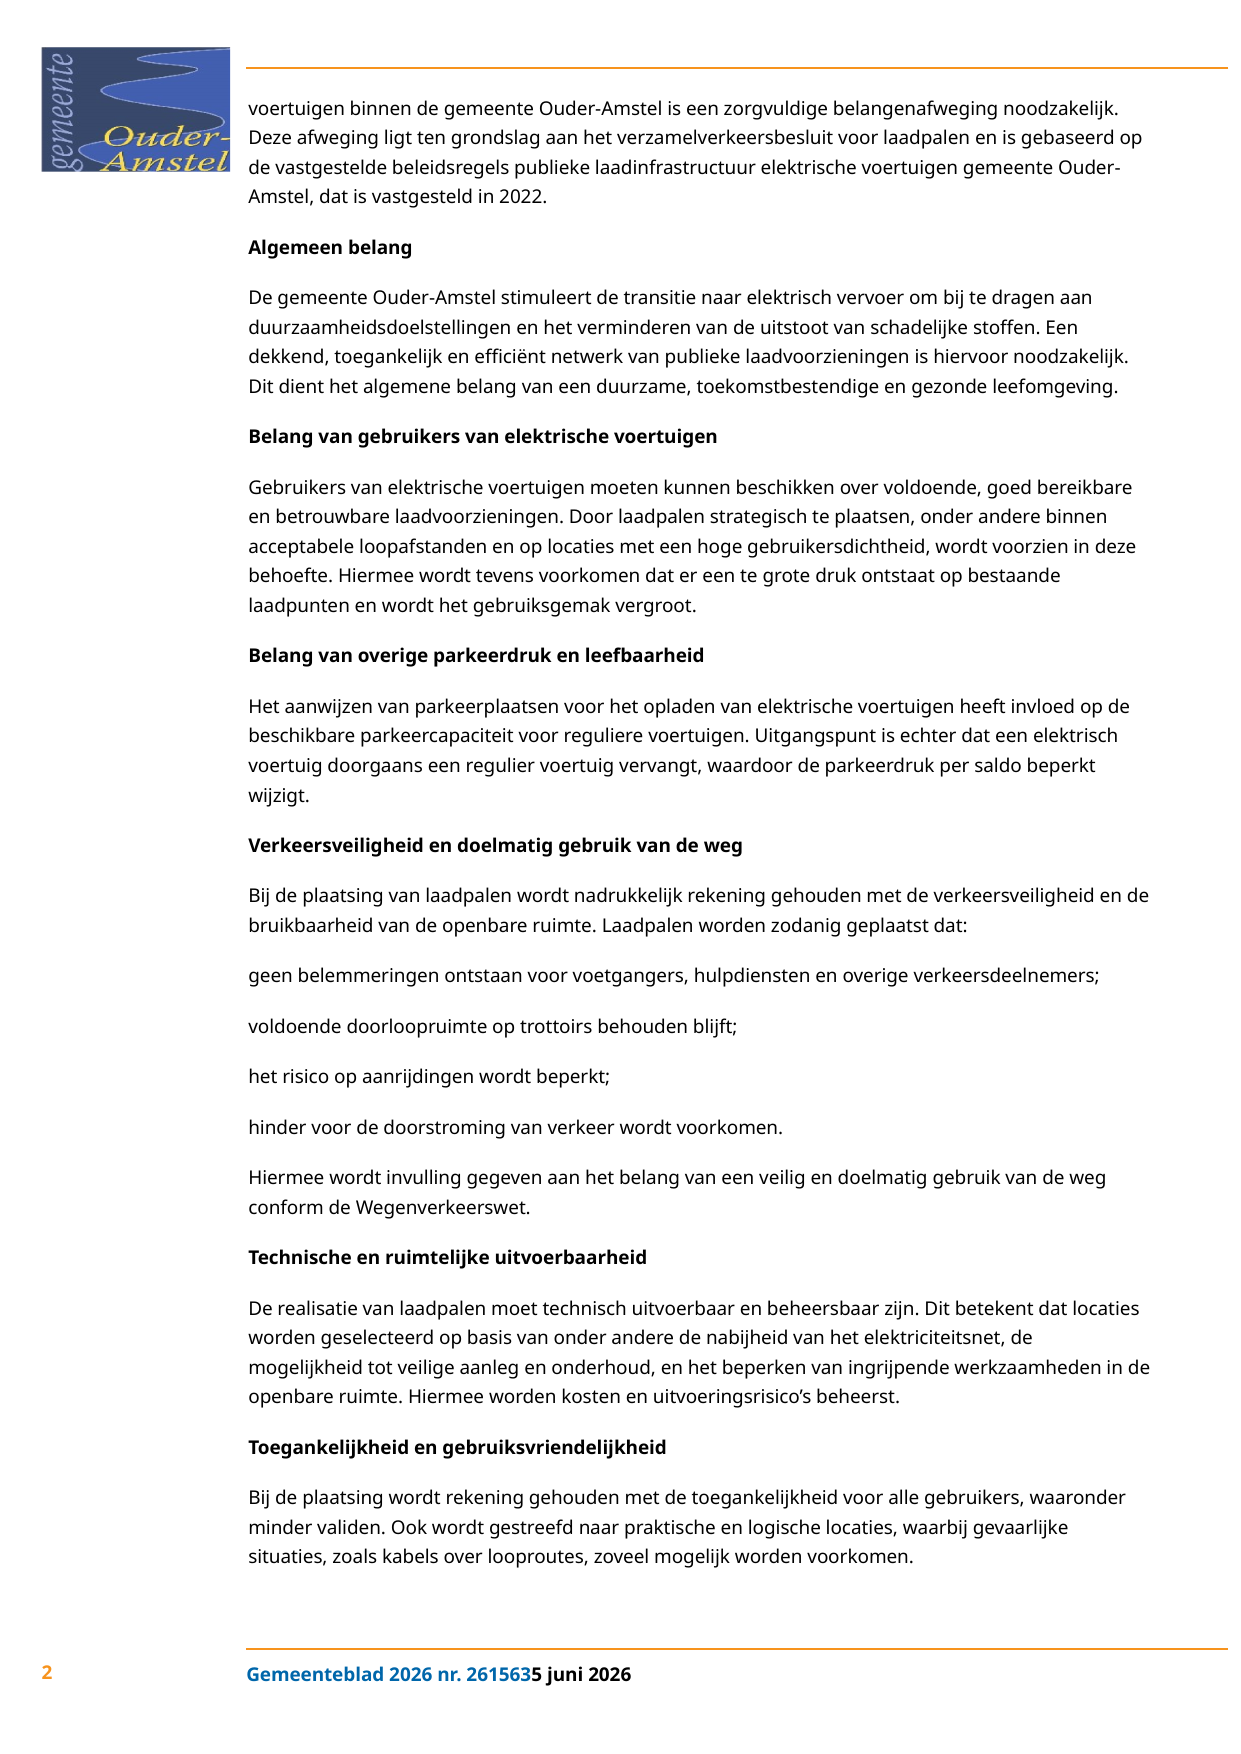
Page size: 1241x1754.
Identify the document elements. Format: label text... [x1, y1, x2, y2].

text Belang van gebruikers van elektrische voertuigen [248, 423, 1152, 449]
text het risico op aanrijdingen wordt beperkt; [248, 1063, 1152, 1089]
text Technische en ruimtelijke uitvoerbaarheid [248, 1244, 1152, 1270]
text Verkeersveiligheid en doelmatig gebruik van de weg [248, 832, 1152, 858]
text Hiermee wordt invulling gegeven aan het belang van een veilig en doelmatig gebruik van de weg conform de Wegenverkeerswet. [248, 1164, 1152, 1220]
text Belang van overige parkeerdruk en leefbaarheid [248, 643, 1152, 668]
text De realisatie van laadpalen moet technisch uitvoerbaar en beheersbaar zijn. Dit betekent dat locaties worden geselecteerd op basis van onder andere de nabijheid van het elektriciteitsnet, de mogelijkheid tot veilige aanleg en onderhoud, en het beperken van ingrijpende werkzaamheden in de openbare ruimte. Hiermee worden kosten en uitvoeringsrisico’s beheerst. [248, 1295, 1152, 1409]
text Bij de plaatsing wordt rekening gehouden met de toegankelijkheid voor alle gebruikers, waaronder minder validen. Ook wordt gestreefd naar praktische en logische locaties, waarbij gevaarlijke situaties, zoals kabels over looproutes, zoveel mogelijk worden voorkomen. [248, 1484, 1152, 1569]
text Het aanwijzen van parkeerplaatsen voor het opladen van elektrische voertuigen heeft invloed op de beschikbare parkeercapaciteit voor reguliere voertuigen. Uitgangspunt is echter dat een elektrisch voertuig doorgaans een regulier voertuig vervangt, waardoor de parkeerdruk per saldo beperkt wijzigt. [248, 693, 1152, 808]
text Algemeen belang [248, 234, 1152, 260]
text voertuigen binnen de gemeente Ouder-Amstel is een zorgvuldige belangenafweging noodzakelijk. Deze afweging ligt ten grondslag aan het verzamelverkeersbesluit voor laadpalen en is gebaseerd op de vastgestelde beleidsregels publieke laadinfrastructuur elektrische voertuigen gemeente Ouder-Amstel, dat is vastgesteld in 2022. [248, 95, 1152, 209]
text De gemeente Ouder-Amstel stimuleert de transitie naar elektrisch vervoer om bij te dragen aan duurzaamheidsdoelstellingen en het verminderen van de uitstoot van schadelijke stoffen. Een dekkend, toegankelijk en efficiënt netwerk van publieke laadvoorzieningen is hiervoor noodzakelijk. Dit dient het algemene belang van een duurzame, toekomstbestendige en gezonde leefomgeving. [248, 284, 1152, 399]
picture [41, 47, 231, 172]
text voldoende doorloopruimte op trottoirs behouden blijft; [248, 1013, 1152, 1039]
text geen belemmeringen ontstaan voor voetgangers, hulpdiensten en overige verkeersdeelnemers; [248, 963, 1152, 988]
text Toegankelijkheid en gebruiksvriendelijkheid [248, 1434, 1152, 1460]
text Bij de plaatsing van laadpalen wordt nadrukkelijk rekening gehouden met de verkeersveiligheid en de bruikbaarheid van de openbare ruimte. Laadpalen worden zodanig geplaatst dat: [248, 883, 1152, 938]
text hinder voor de doorstroming van verkeer wordt voorkomen. [248, 1114, 1152, 1140]
text Gebruikers van elektrische voertuigen moeten kunnen beschikken over voldoende, goed bereikbare en betrouwbare laadvoorzieningen. Door laadpalen strategisch te plaatsen, onder andere binnen acceptabele loopafstanden en op locaties met een hoge gebruikersdichtheid, wordt voorzien in deze behoefte. Hiermee wordt tevens voorkomen dat er een te grote druk ontstaat op bestaande laadpunten en wordt het gebruiksgemak vergroot. [248, 474, 1152, 618]
